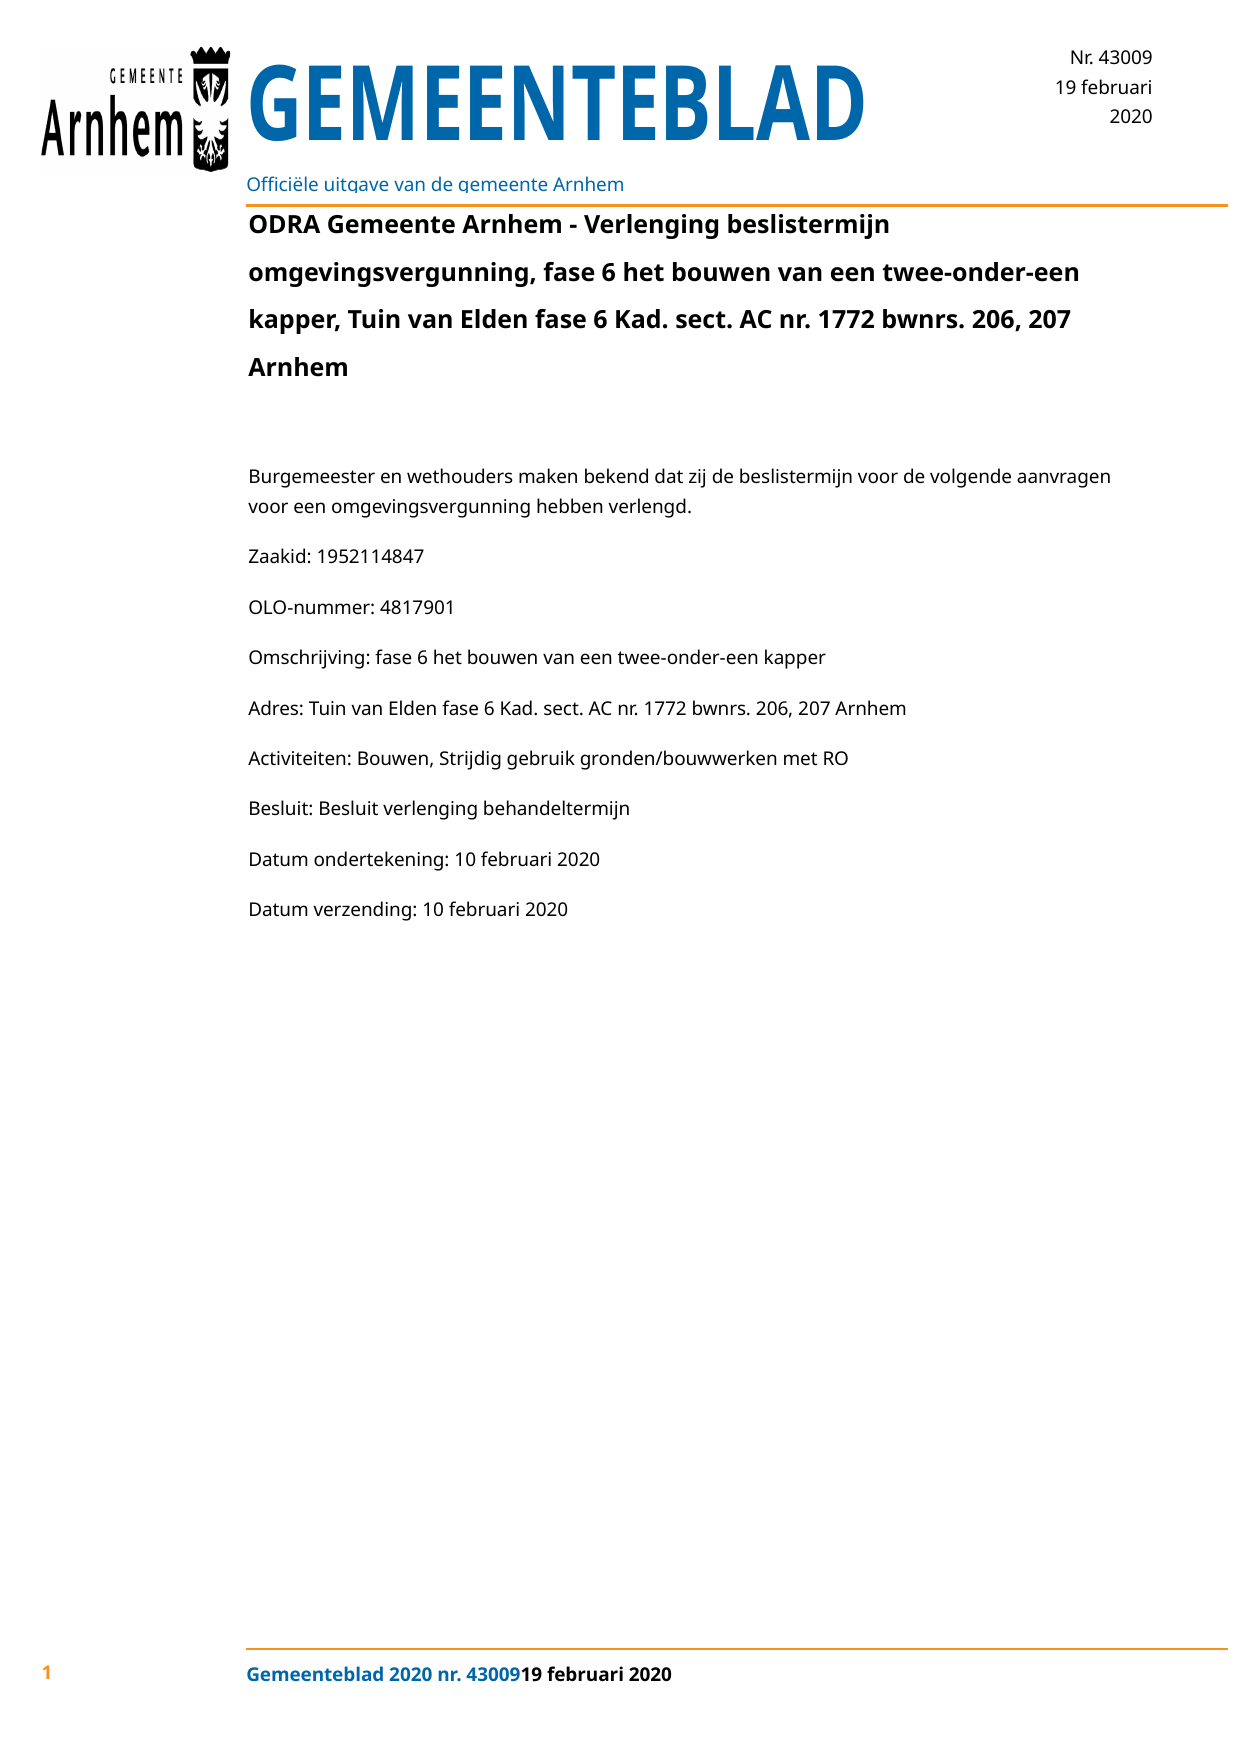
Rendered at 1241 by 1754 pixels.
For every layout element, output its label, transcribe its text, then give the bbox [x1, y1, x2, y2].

text Besluit: Besluit verlenging behandeltermijn [248, 796, 1152, 821]
text OLO-nummer: 4817901 [248, 594, 1152, 620]
text Zaakid: 1952114847 [248, 543, 1152, 569]
text Datum verzending: 10 februari 2020 [248, 896, 1152, 922]
text Datum ondertekening: 10 februari 2020 [248, 846, 1152, 872]
text Omschrijving: fase 6 het bouwen van een twee-onder-een kapper [248, 644, 1152, 670]
picture [41, 47, 231, 172]
text Adres: Tuin van Elden fase 6 Kad. sect. AC nr. 1772 bwnrs. 206, 207 Arnhem [248, 695, 1152, 721]
text Activiteiten: Bouwen, Strijdig gebruik gronden/bouwwerken met RO [248, 745, 1152, 771]
text Burgemeester en wethouders maken bekend dat zij de beslistermijn voor de volgende aanvragen voor een omgevingsvergunning hebben verlengd. [248, 463, 1152, 519]
text ODRA Gemeente Arnhem - Verlenging beslistermijn omgevingsvergunning, fase 6 het bouwen van een twee-onder-een kapper, Tuin van Elden fase 6 Kad. sect. AC nr. 1772 bwnrs. 206, 207 Arnhem [248, 207, 1152, 384]
